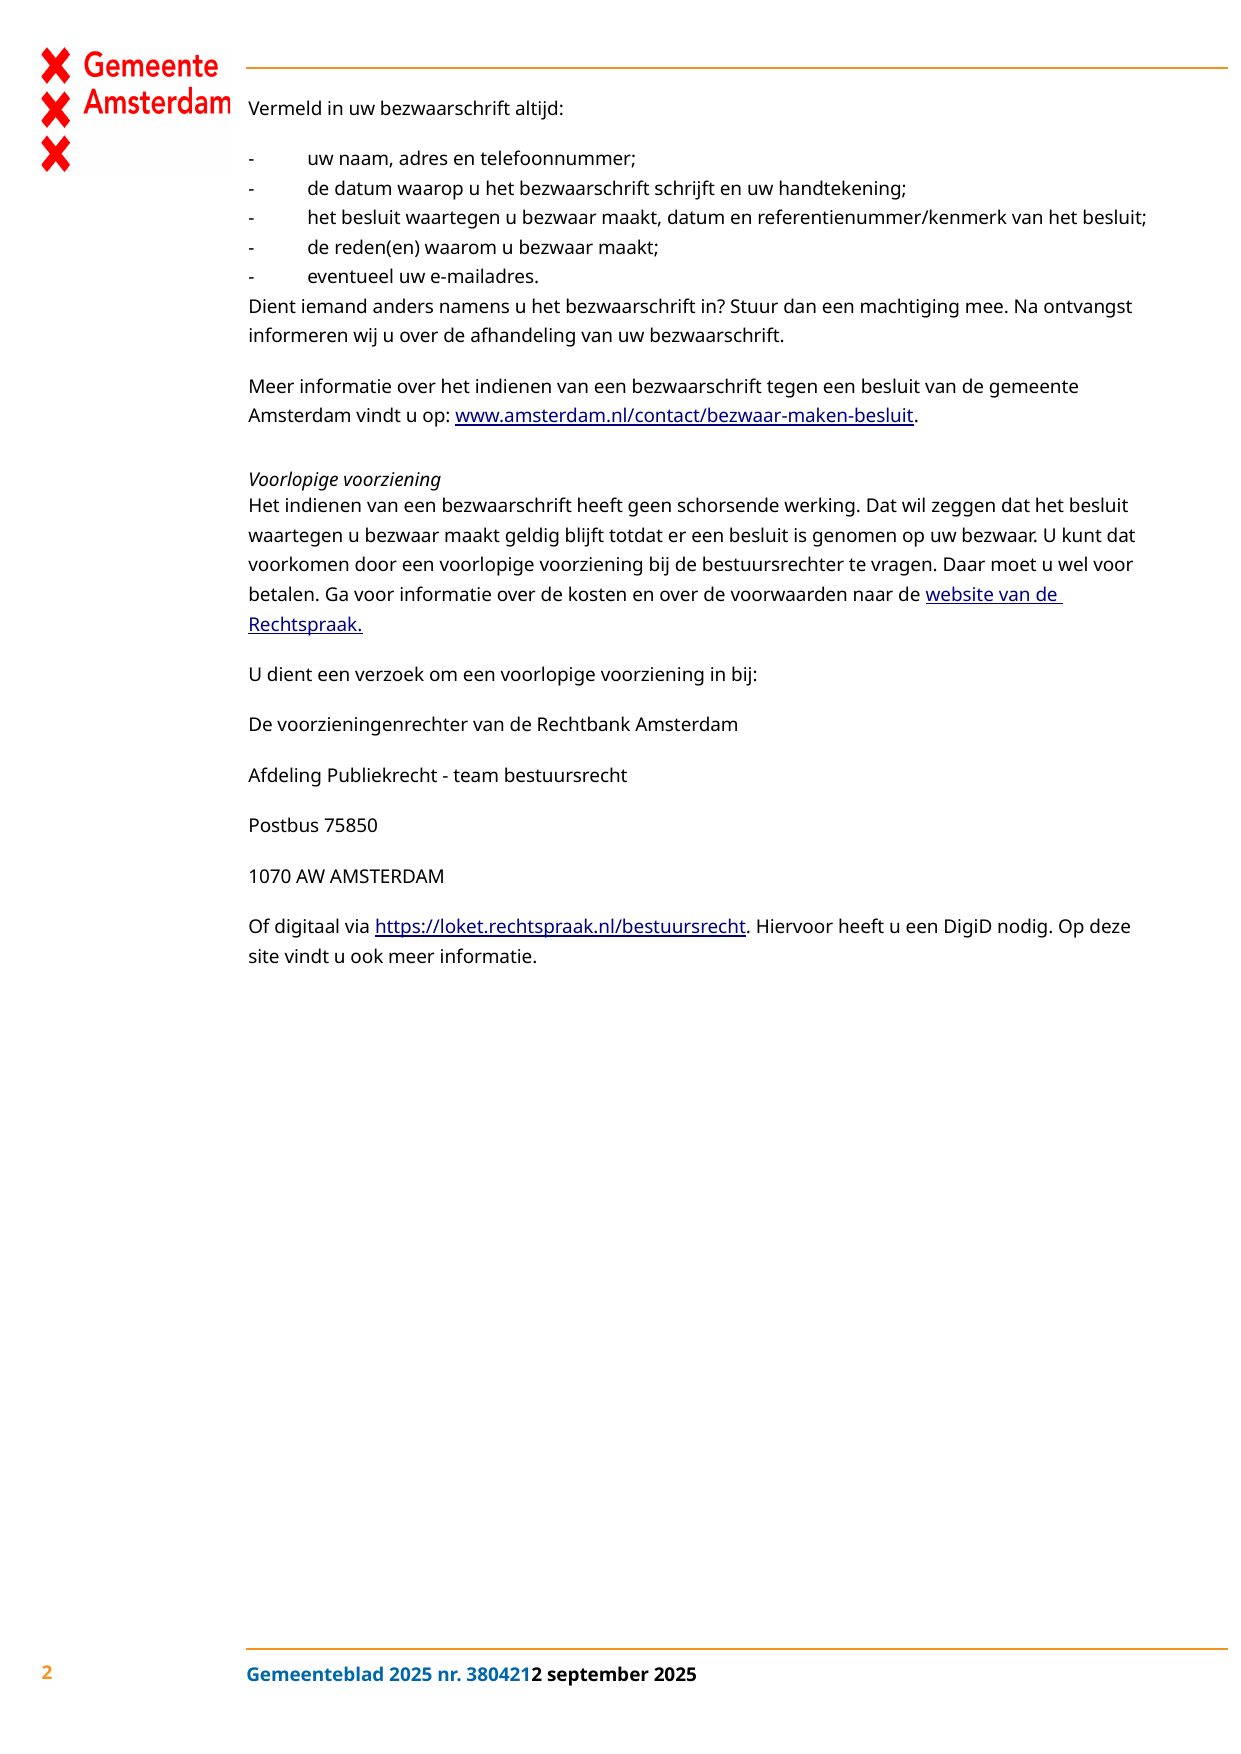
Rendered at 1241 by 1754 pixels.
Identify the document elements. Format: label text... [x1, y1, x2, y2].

list uw naam, adres en telefoonnummer; [248, 145, 1152, 171]
text Dient iemand anders namens u het bezwaarschrift in? Stuur dan een machtiging mee. Na ontvangst informeren wij u over de afhandeling van uw bezwaarschrift. [248, 293, 1152, 348]
list het besluit waartegen u bezwaar maakt, datum en referentienummer/kenmerk van het besluit; [248, 204, 1152, 230]
text Vermeld in uw bezwaarschrift altijd: [248, 95, 1152, 121]
text Voorlopige voorziening [248, 467, 1152, 492]
text De voorzieningenrechter van de Rechtbank Amsterdam [248, 712, 1152, 737]
text Of digitaal via https://loket.rechtspraak.nl/bestuursrecht. Hiervoor heeft u een DigiD nodig. Op deze site vindt u ook meer informatie. [248, 913, 1152, 968]
text Het indienen van een bezwaarschrift heeft geen schorsende werking. Dat wil zeggen dat het besluit waartegen u bezwaar maakt geldig blijft totdat er een besluit is genomen op uw bezwaar. U kunt dat voorkomen door een voorlopige voorziening bij de bestuursrechter te vragen. Daar moet u wel voor betalen. Ga voor informatie over de kosten en over de voorwaarden naar de website van de Rechtspraak. [248, 492, 1152, 636]
text 1070 AW AMSTERDAM [248, 863, 1152, 888]
text Postbus 75850 [248, 812, 1152, 838]
text Meer informatie over het indienen van een bezwaarschrift tegen een besluit van de gemeente Amsterdam vindt u op: www.amsterdam.nl/contact/bezwaar-maken-besluit. [248, 373, 1152, 428]
text U dient een verzoek om een voorlopige voorziening in bij: [248, 661, 1152, 687]
list de datum waarop u het bezwaarschrift schrijft en uw handtekening; [248, 175, 1152, 201]
list eventueel uw e-mailadres. [248, 263, 1152, 289]
text Afdeling Publiekrecht - team bestuursrecht [248, 762, 1152, 788]
picture [41, 47, 231, 172]
list de reden(en) waarom u bezwaar maakt; [248, 234, 1152, 260]
